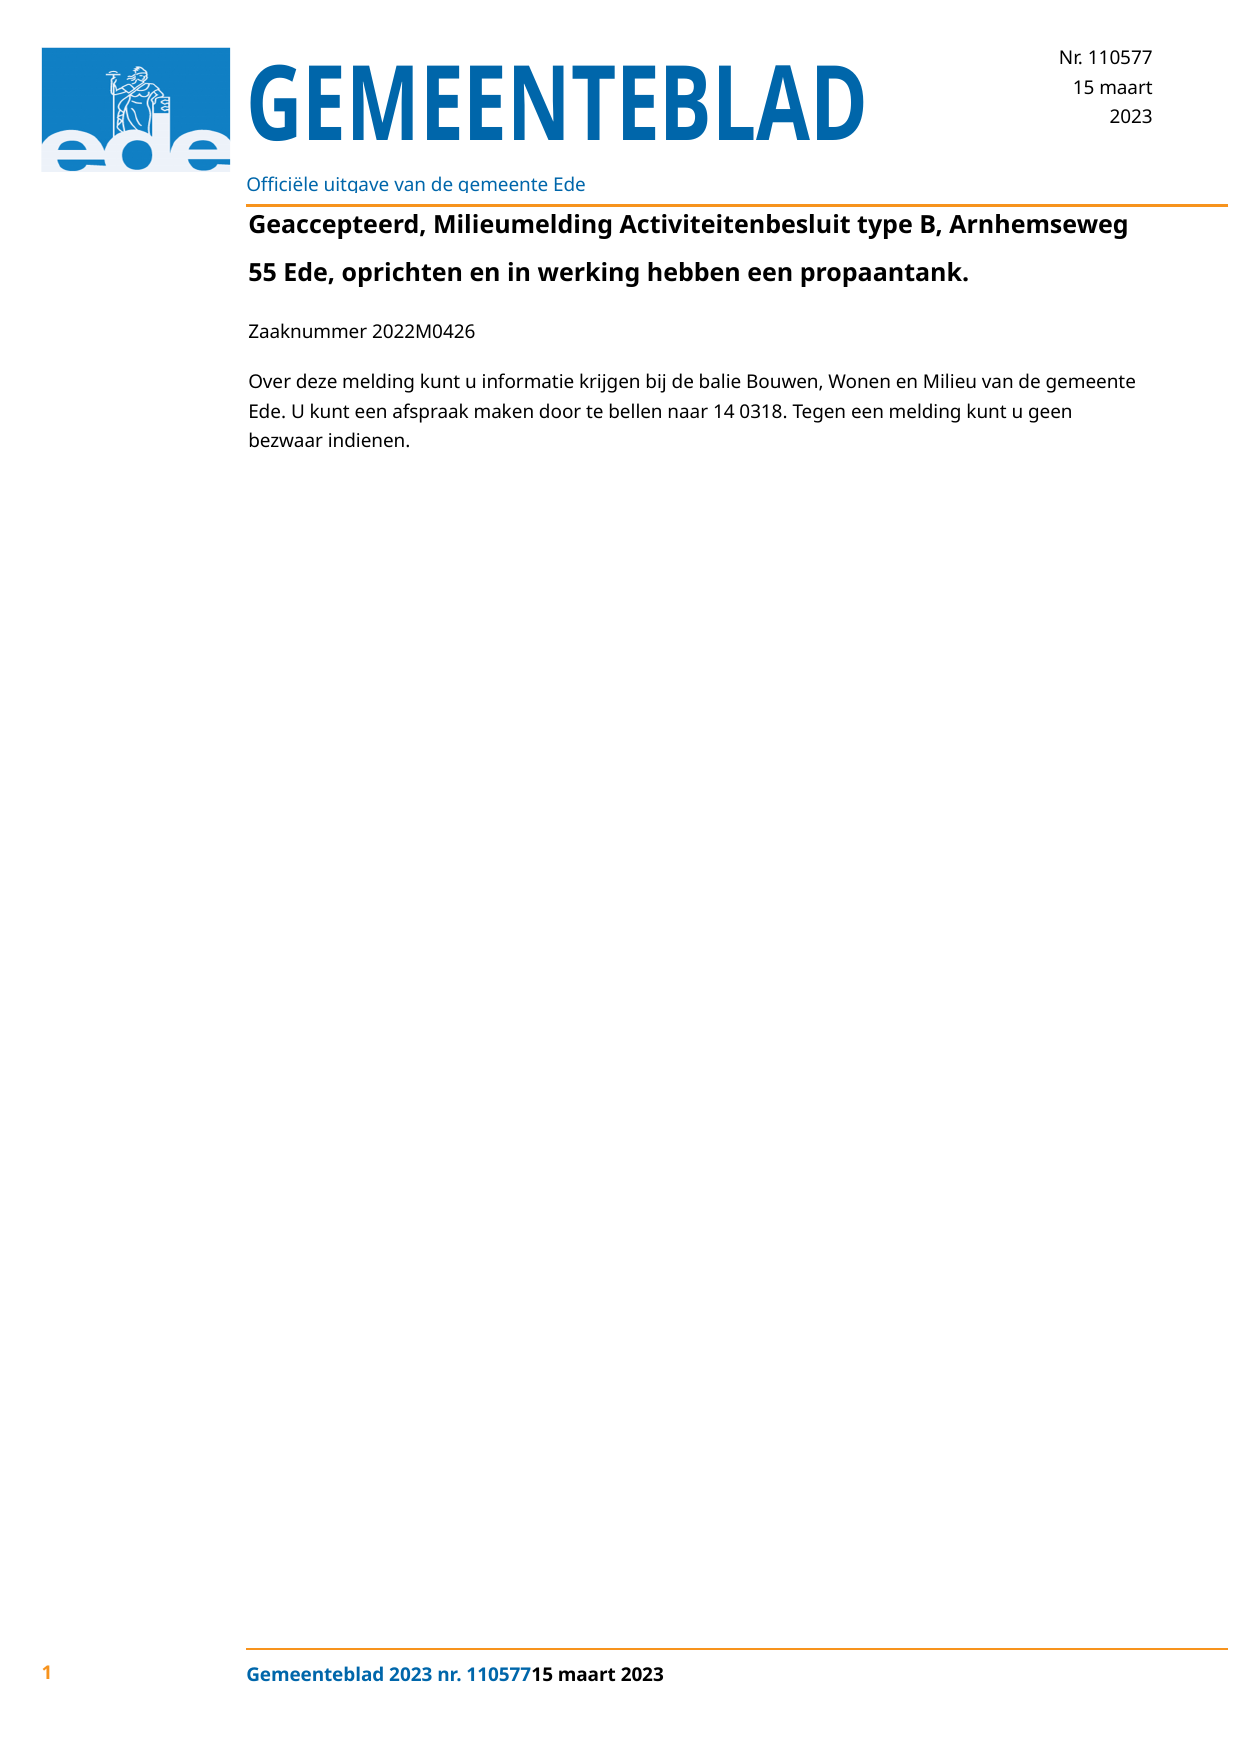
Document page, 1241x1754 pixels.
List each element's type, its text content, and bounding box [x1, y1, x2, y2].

text Geaccepteerd, Milieumelding Activiteitenbesluit type B, Arnhemseweg 55 Ede, oprichten en in werking hebben een propaantank. [248, 207, 1152, 288]
picture [41, 47, 231, 172]
text Zaaknummer 2022M0426 [248, 318, 1152, 344]
text Over deze melding kunt u informatie krijgen bij de balie Bouwen, Wonen en Milieu van de gemeente Ede. U kunt een afspraak maken door te bellen naar 14 0318. Tegen een melding kunt u geen bezwaar indienen. [248, 368, 1152, 453]
